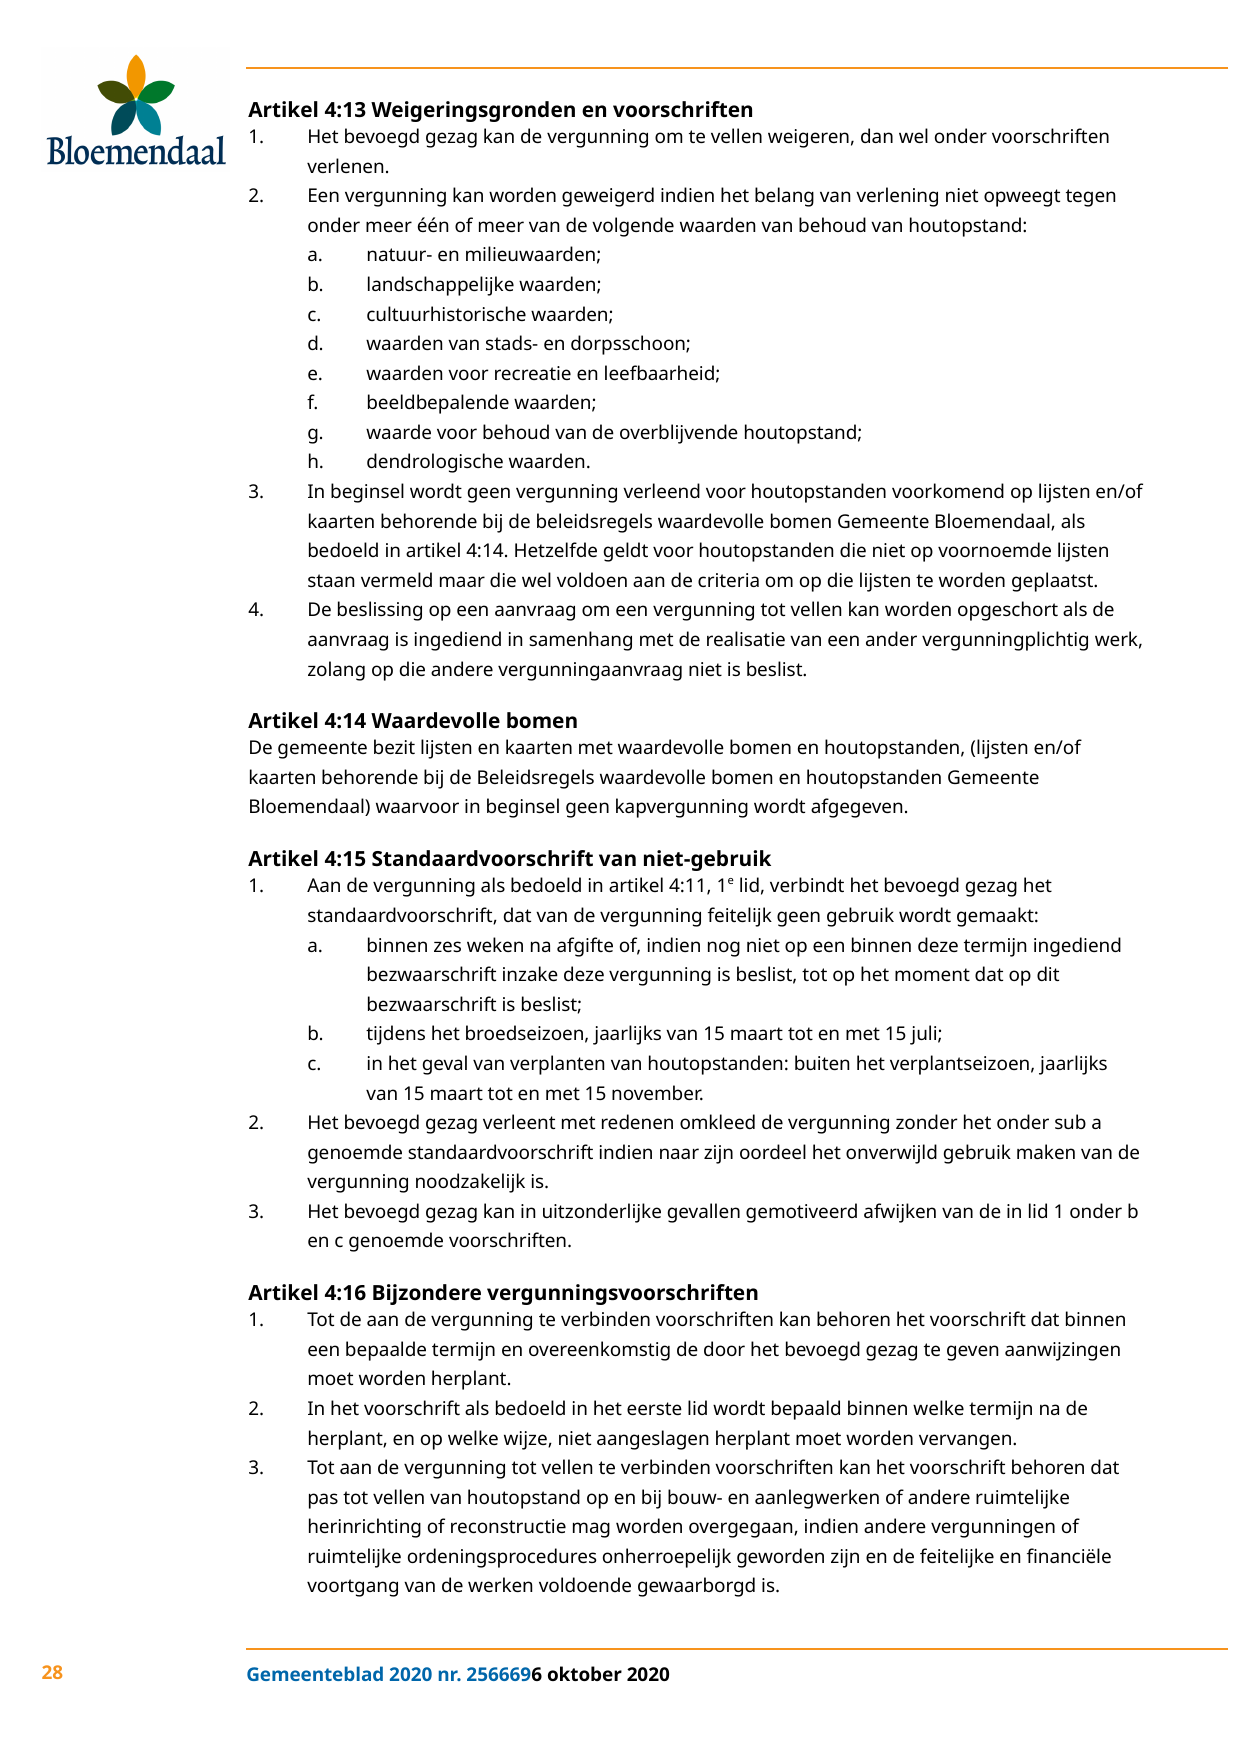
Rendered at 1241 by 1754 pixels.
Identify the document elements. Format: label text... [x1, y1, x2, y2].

list dendrologische waarden. [307, 449, 1152, 474]
list waarden voor recreatie en leefbaarheid; [307, 360, 1152, 386]
list landschappelijke waarden; [307, 271, 1152, 297]
list De beslissing op een aanvraag om een vergunning tot vellen kan worden opgeschort als de aanvraag is ingediend in samenhang met de realisatie van een ander vergunningplichtig werk, zolang op die andere vergunningaanvraag niet is beslist. [248, 597, 1152, 681]
list Tot de aan de vergunning te verbinden voorschriften kan behoren het voorschrift dat binnen een bepaalde termijn en overeenkomstig de door het bevoegd gezag te geven aanwijzingen moet worden herplant. [248, 1306, 1152, 1391]
text De gemeente bezit lijsten en kaarten met waardevolle bomen en houtopstanden, (lijsten en/of kaarten behorende bij de Beleidsregels waardevolle bomen en houtopstanden Gemeente Bloemendaal) waarvoor in beginsel geen kapvergunning wordt afgegeven. [248, 734, 1152, 819]
list natuur- en milieuwaarden; [307, 242, 1152, 267]
list binnen zes weken na afgifte of, indien nog niet op een binnen deze termijn ingediend bezwaarschrift inzake deze vergunning is beslist, tot op het moment dat op dit bezwaarschrift is beslist; [307, 932, 1152, 1017]
list In beginsel wordt geen vergunning verleend voor houtopstanden voorkomend op lijsten en/of kaarten behorende bij de beleidsregels waardevolle bomen Gemeente Bloemendaal, als bedoeld in artikel 4:14. Hetzelfde geldt voor houtopstanden die niet op voornoemde lijsten staan vermeld maar die wel voldoen aan de criteria om op die lijsten te worden geplaatst. [248, 478, 1152, 593]
list Een vergunning kan worden geweigerd indien het belang van verlening niet opweegt tegen onder meer één of meer van de volgende waarden van behoud van houtopstand: [248, 182, 1152, 238]
list waarden van stads- en dorpsschoon; [307, 330, 1152, 356]
list waarde voor behoud van de overblijvende houtopstand; [307, 419, 1152, 445]
list tijdens het broedseizoen, jaarlijks van 15 maart tot en met 15 juli; [307, 1021, 1152, 1046]
list Het bevoegd gezag kan de vergunning om te vellen weigeren, dan wel onder voorschriften verlenen. [248, 123, 1152, 178]
list Het bevoegd gezag verleent met redenen omkleed de vergunning zonder het onder sub a genoemde standaardvoorschrift indien naar zijn oordeel het onverwijld gebruik maken van de vergunning noodzakelijk is. [248, 1109, 1152, 1194]
text Artikel 4:16 Bijzondere vergunningsvoorschriften [248, 1278, 1152, 1306]
list cultuurhistorische waarden; [307, 301, 1152, 326]
list In het voorschrift als bedoeld in het eerste lid wordt bepaald binnen welke termijn na de herplant, en op welke wijze, niet aangeslagen herplant moet worden vervangen. [248, 1395, 1152, 1451]
list Tot aan de vergunning tot vellen te verbinden voorschriften kan het voorschrift behoren dat pas tot vellen van houtopstand op en bij bouw- en aanlegwerken of andere ruimtelijke herinrichting of reconstructie mag worden overgegaan, indien andere vergunningen of ruimtelijke ordeningsprocedures onherroepelijk geworden zijn en de feitelijke en financiële voortgang van de werken voldoende gewaarborgd is. [248, 1454, 1152, 1598]
list Het bevoegd gezag kan in uitzonderlijke gevallen gemotiveerd afwijken van de in lid 1 onder b en c genoemde voorschriften. [248, 1198, 1152, 1253]
list in het geval van verplanten van houtopstanden: buiten het verplantseizoen, jaarlijks van 15 maart tot en met 15 november. [307, 1050, 1152, 1105]
text Artikel 4:13 Weigeringsgronden en voorschriften [248, 95, 1152, 123]
list Aan de vergunning als bedoeld in artikel 4:11, 1e lid, verbindt het bevoegd gezag het standaardvoorschrift, dat van de vergunning feitelijk geen gebruik wordt gemaakt: [248, 873, 1152, 928]
text Artikel 4:14 Waardevolle bomen [248, 706, 1152, 734]
picture [41, 47, 231, 172]
list beeldbepalende waarden; [307, 389, 1152, 415]
text Artikel 4:15 Standaardvoorschrift van niet-gebruik [248, 844, 1152, 873]
